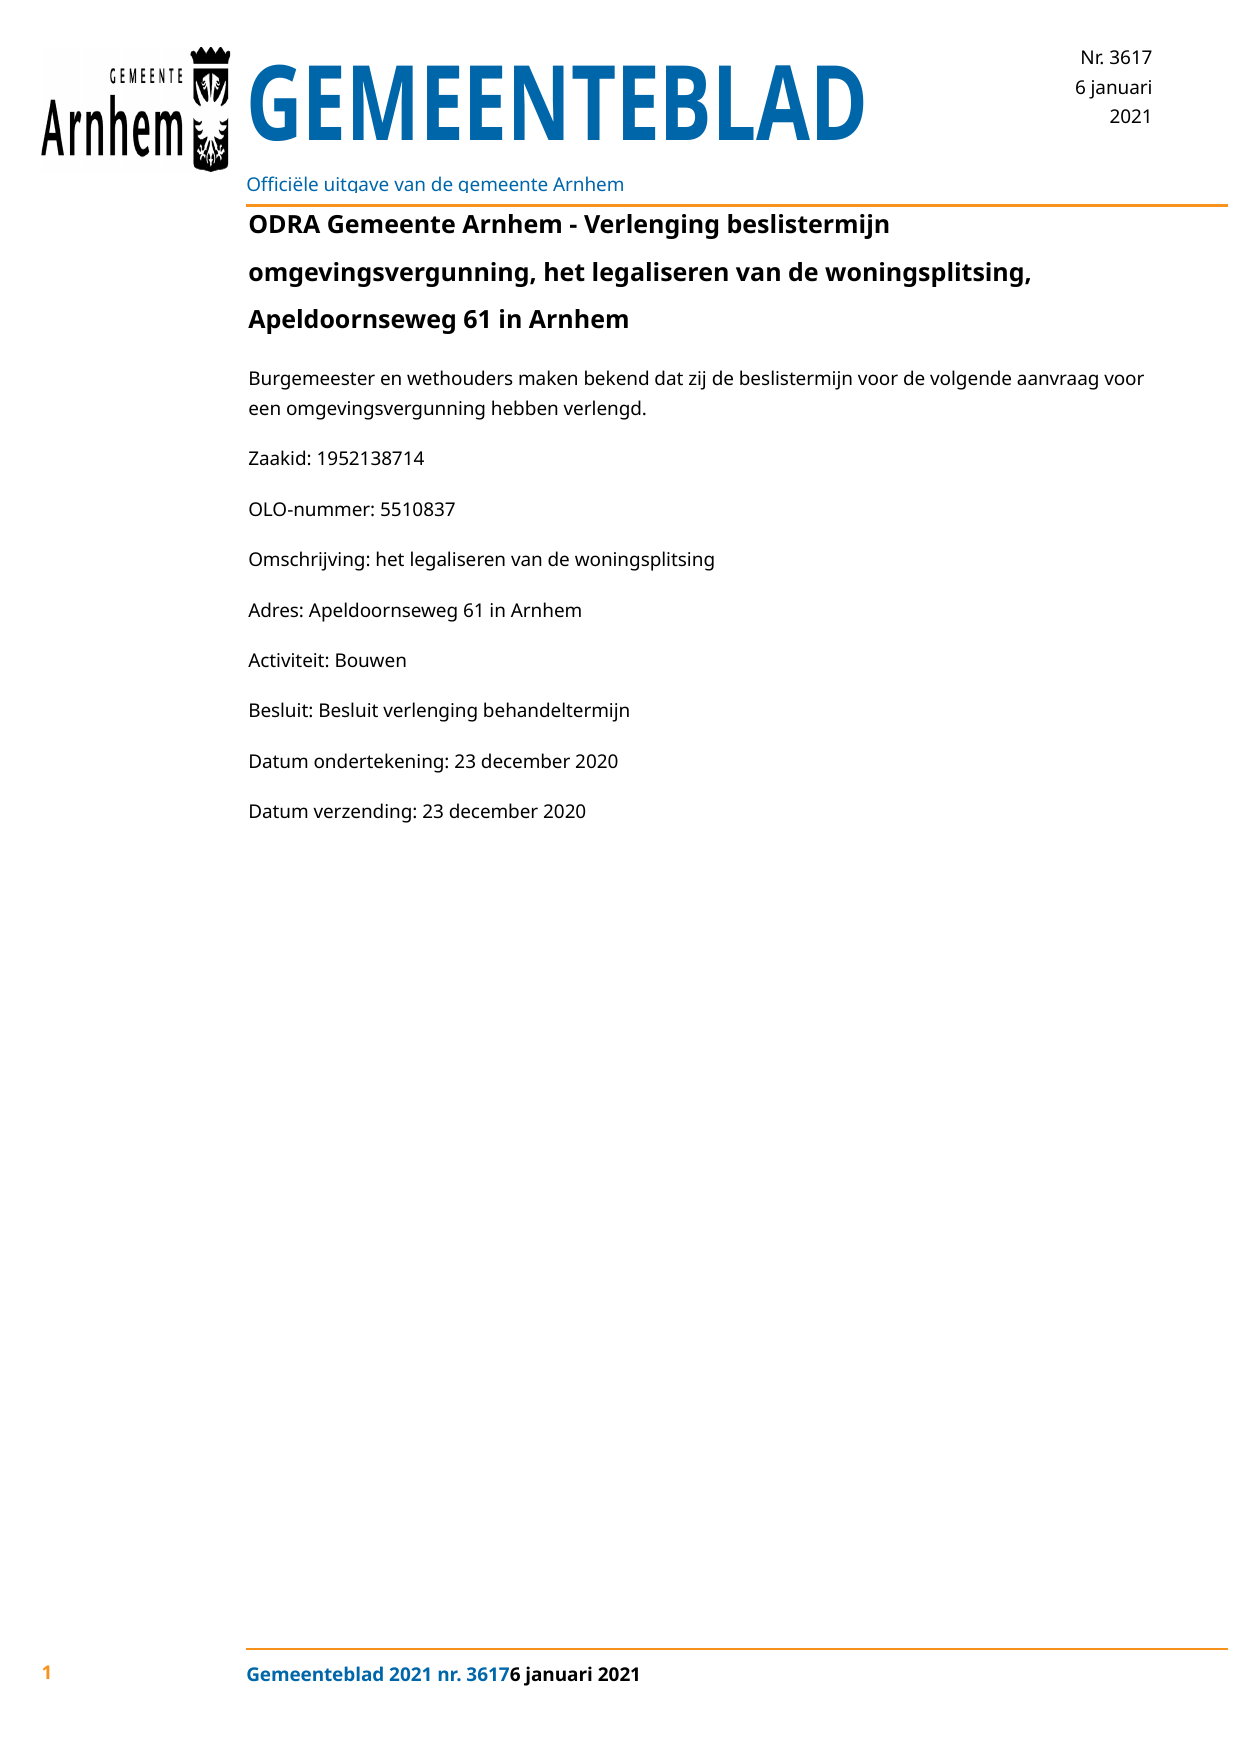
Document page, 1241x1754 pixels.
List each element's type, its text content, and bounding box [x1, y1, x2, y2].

text Activiteit: Bouwen [248, 647, 1152, 673]
text Adres: Apeldoornseweg 61 in Arnhem [248, 597, 1152, 622]
text Burgemeester en wethouders maken bekend dat zij de beslistermijn voor de volgende aanvraag voor een omgevingsvergunning hebben verlengd. [248, 366, 1152, 421]
text Datum ondertekening: 23 december 2020 [248, 748, 1152, 774]
text Datum verzending: 23 december 2020 [248, 798, 1152, 824]
text ODRA Gemeente Arnhem - Verlenging beslistermijn omgevingsvergunning, het legaliseren van de woningsplitsing, Apeldoornseweg 61 in Arnhem [248, 207, 1152, 336]
picture [41, 47, 231, 172]
text Omschrijving: het legaliseren van de woningsplitsing [248, 546, 1152, 572]
text Besluit: Besluit verlenging behandeltermijn [248, 698, 1152, 723]
text OLO-nummer: 5510837 [248, 496, 1152, 522]
text Zaakid: 1952138714 [248, 446, 1152, 471]
